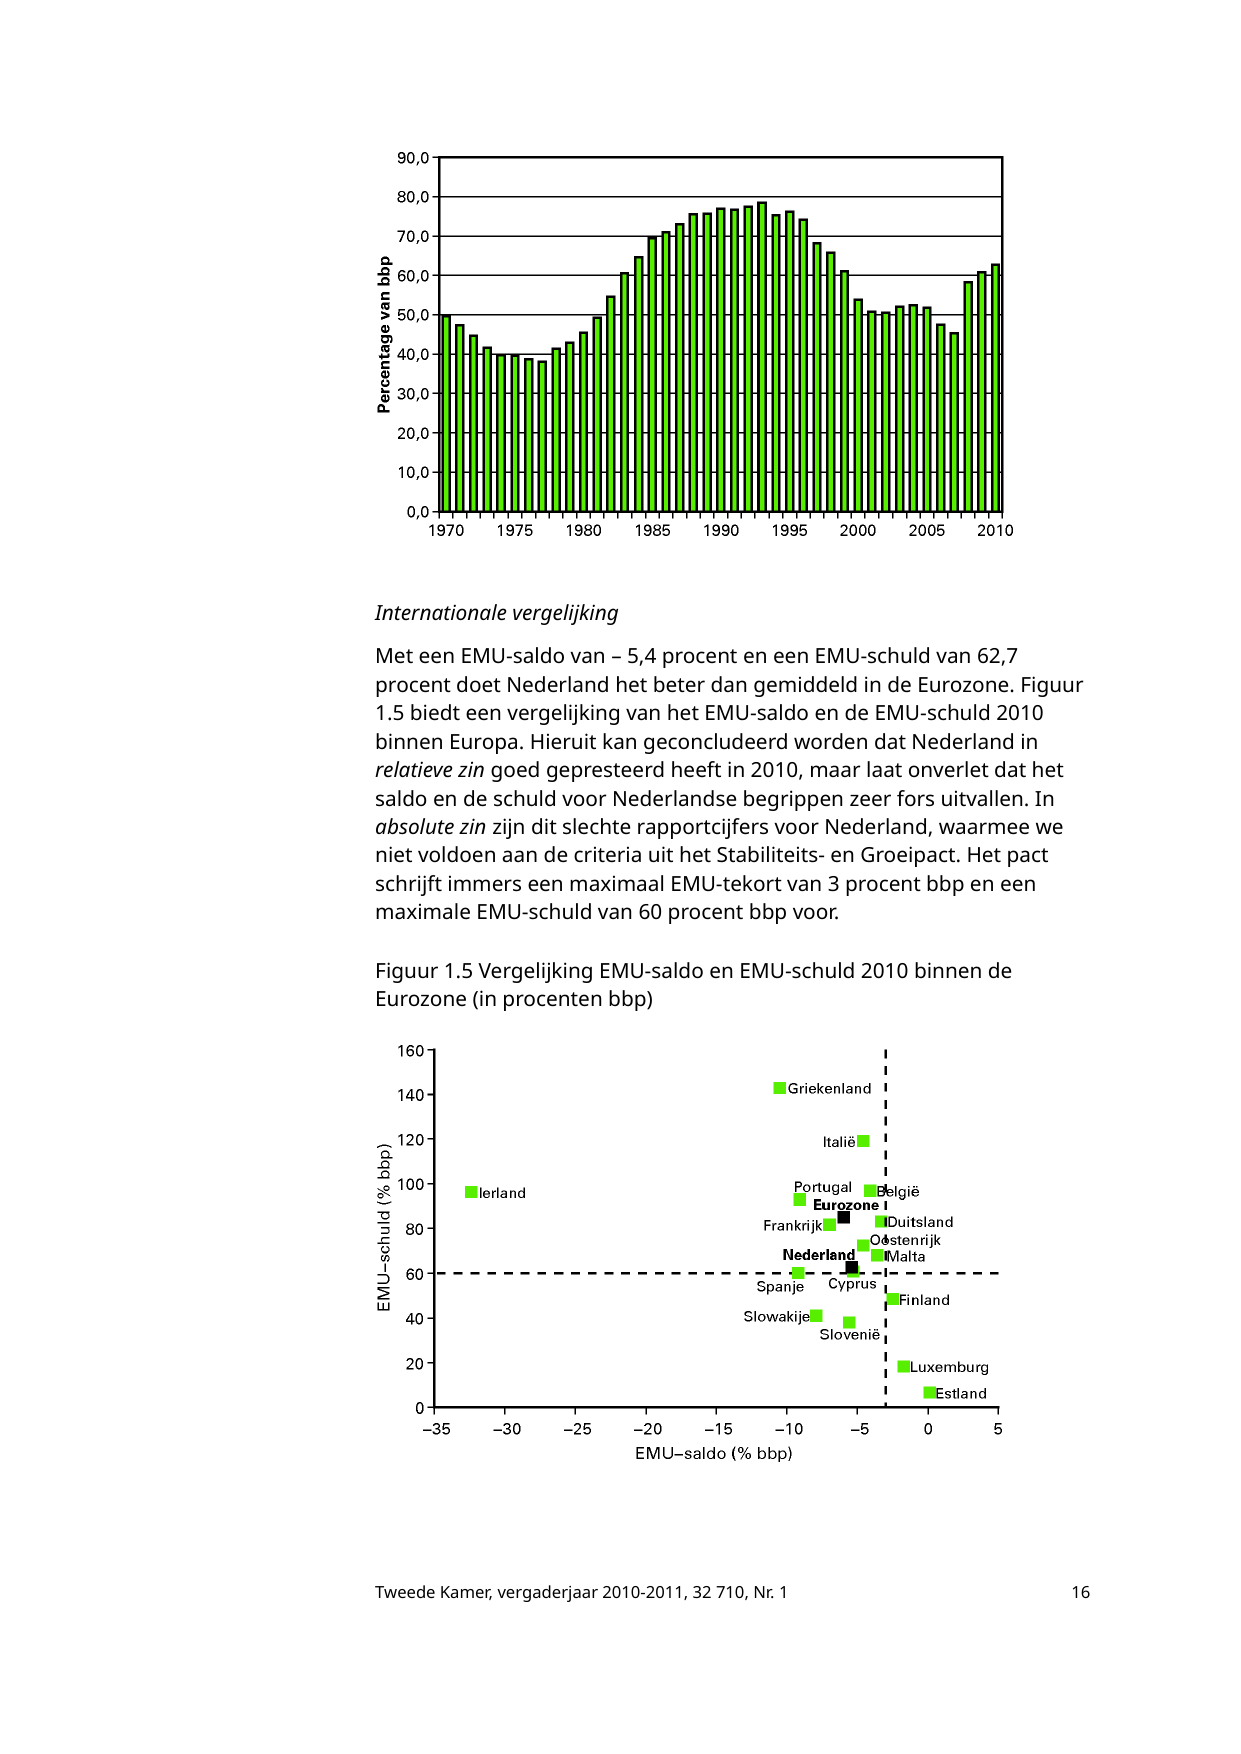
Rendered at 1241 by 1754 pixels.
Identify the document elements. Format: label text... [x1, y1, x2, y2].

picture [375, 150, 1014, 540]
text Internationale vergelijking [375, 598, 1090, 627]
text Met een EMU-saldo van – 5,4 procent en een EMU-schuld van 62,7 procent doet Nederland het beter dan gemiddeld in de Eurozone. Figuur 1.5 biedt een vergelijking van het EMU-saldo en de EMU-schuld 2010 binnen Europa. Hieruit kan geconcludeerd worden dat Nederland in relatieve zin goed gepresteerd heeft in 2010, maar laat onverlet dat het saldo en de schuld voor Nederlandse begrippen zeer fors uitvallen. In absolute zin zijn dit slechte rapportcijfers voor Nederland, waarmee we niet voldoen aan de criteria uit het Stabiliteits- en Groeipact. Het pact schrijft immers een maximaal EMU-tekort van 3 procent bbp en een maximale EMU-schuld van 60 procent bbp voor. [375, 642, 1090, 926]
text Figuur 1.5 Vergelijking EMU-saldo en EMU-schuld 2010 binnen de Eurozone (in procenten bbp) [375, 956, 1090, 1013]
picture [375, 1042, 1003, 1463]
